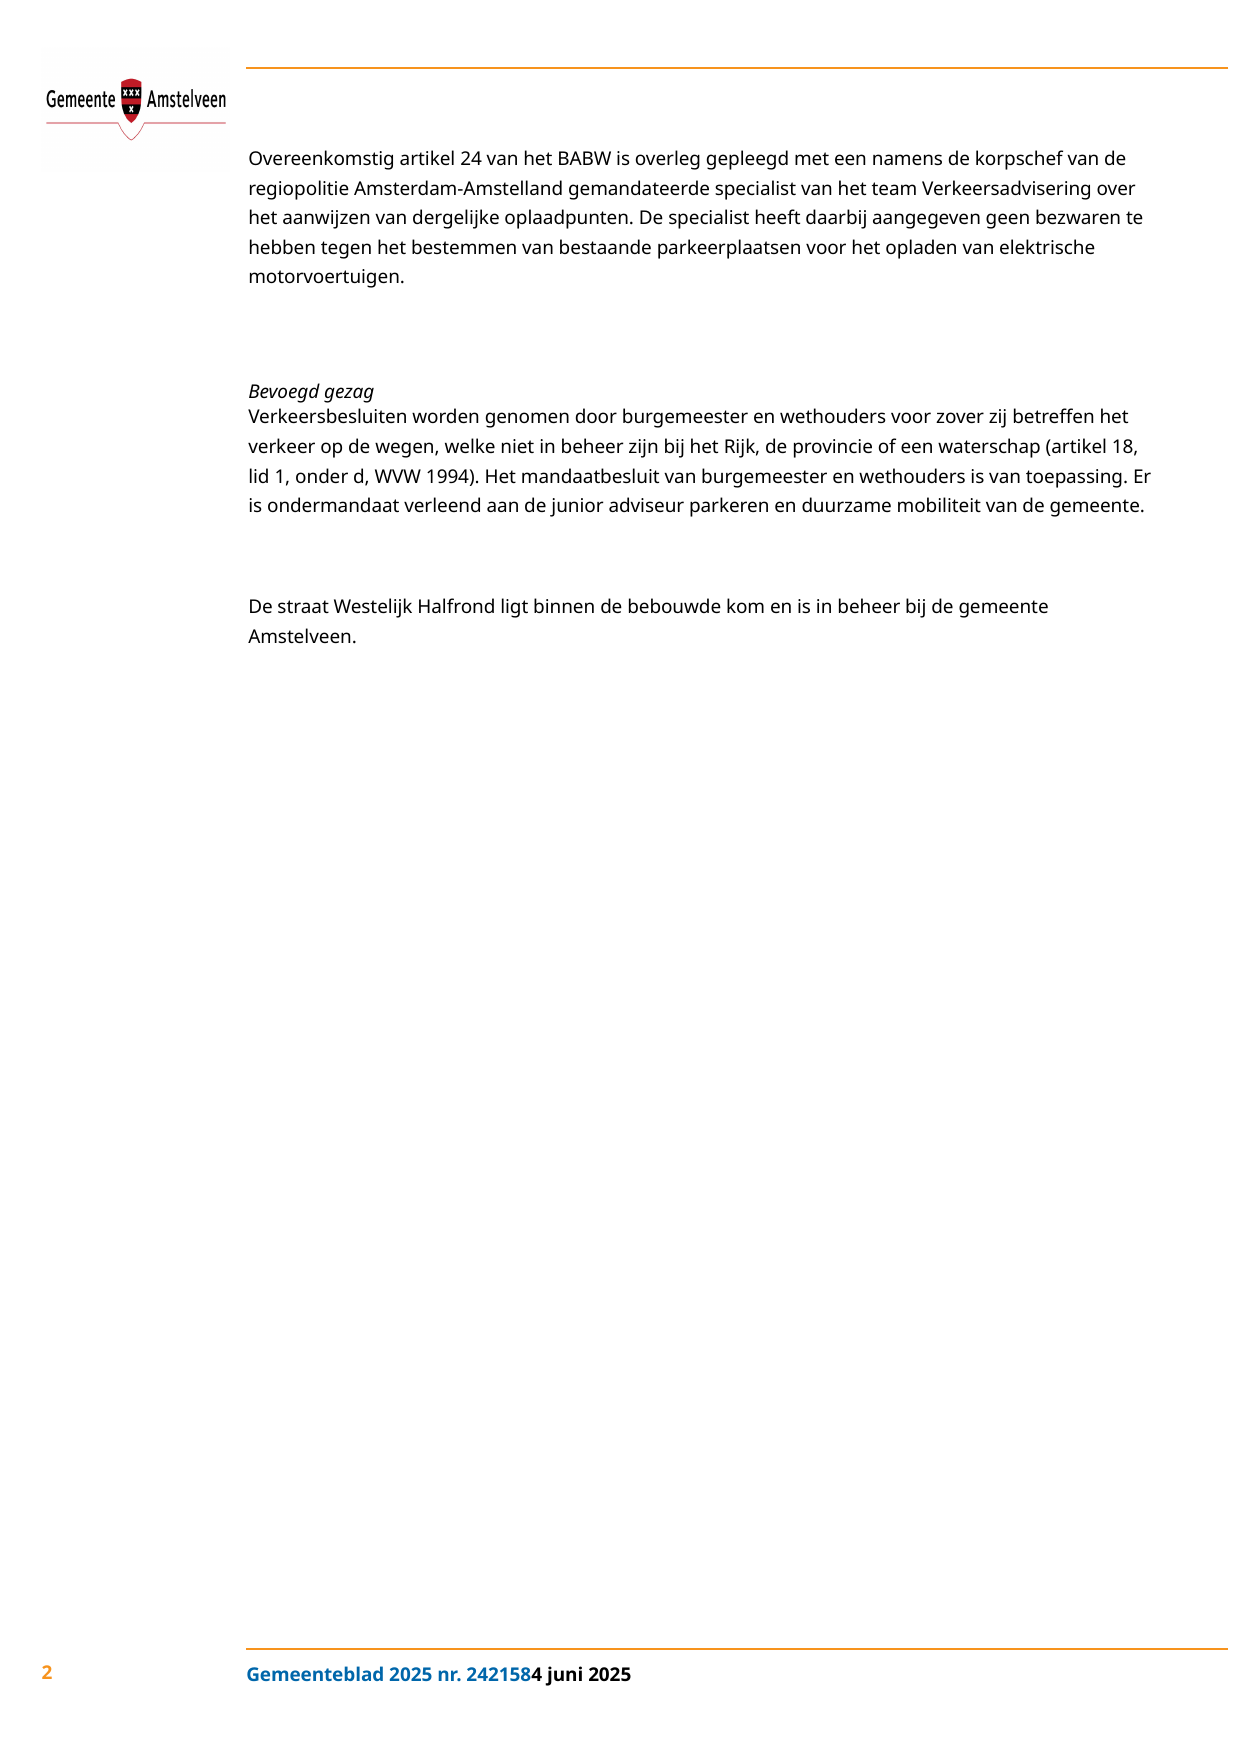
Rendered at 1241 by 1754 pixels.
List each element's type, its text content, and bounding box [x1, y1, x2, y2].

text Bevoegd gezag [248, 378, 1152, 404]
text Overeenkomstig artikel 24 van het BABW is overleg gepleegd met een namens de korpschef van de regiopolitie Amsterdam-Amstelland gemandateerde specialist van het team Verkeersadvisering over het aanwijzen van dergelijke oplaadpunten. De specialist heeft daarbij aangegeven geen bezwaren te hebben tegen het bestemmen van bestaande parkeerplaatsen voor het opladen van elektrische motorvoertuigen. [248, 145, 1152, 289]
text De straat Westelijk Halfrond ligt binnen de bebouwde kom en is in beheer bij de gemeente Amstelveen. [248, 593, 1152, 648]
text Verkeersbesluiten worden genomen door burgemeester en wethouders voor zover zij betreffen het verkeer op de wegen, welke niet in beheer zijn bij het Rijk, de provincie of een waterschap (artikel 18, lid 1, onder d, WVW 1994). Het mandaatbesluit van burgemeester en wethouders is van toepassing. Er is ondermandaat verleend aan de junior adviseur parkeren en duurzame mobiliteit van de gemeente. [248, 404, 1152, 518]
picture [41, 47, 231, 172]
